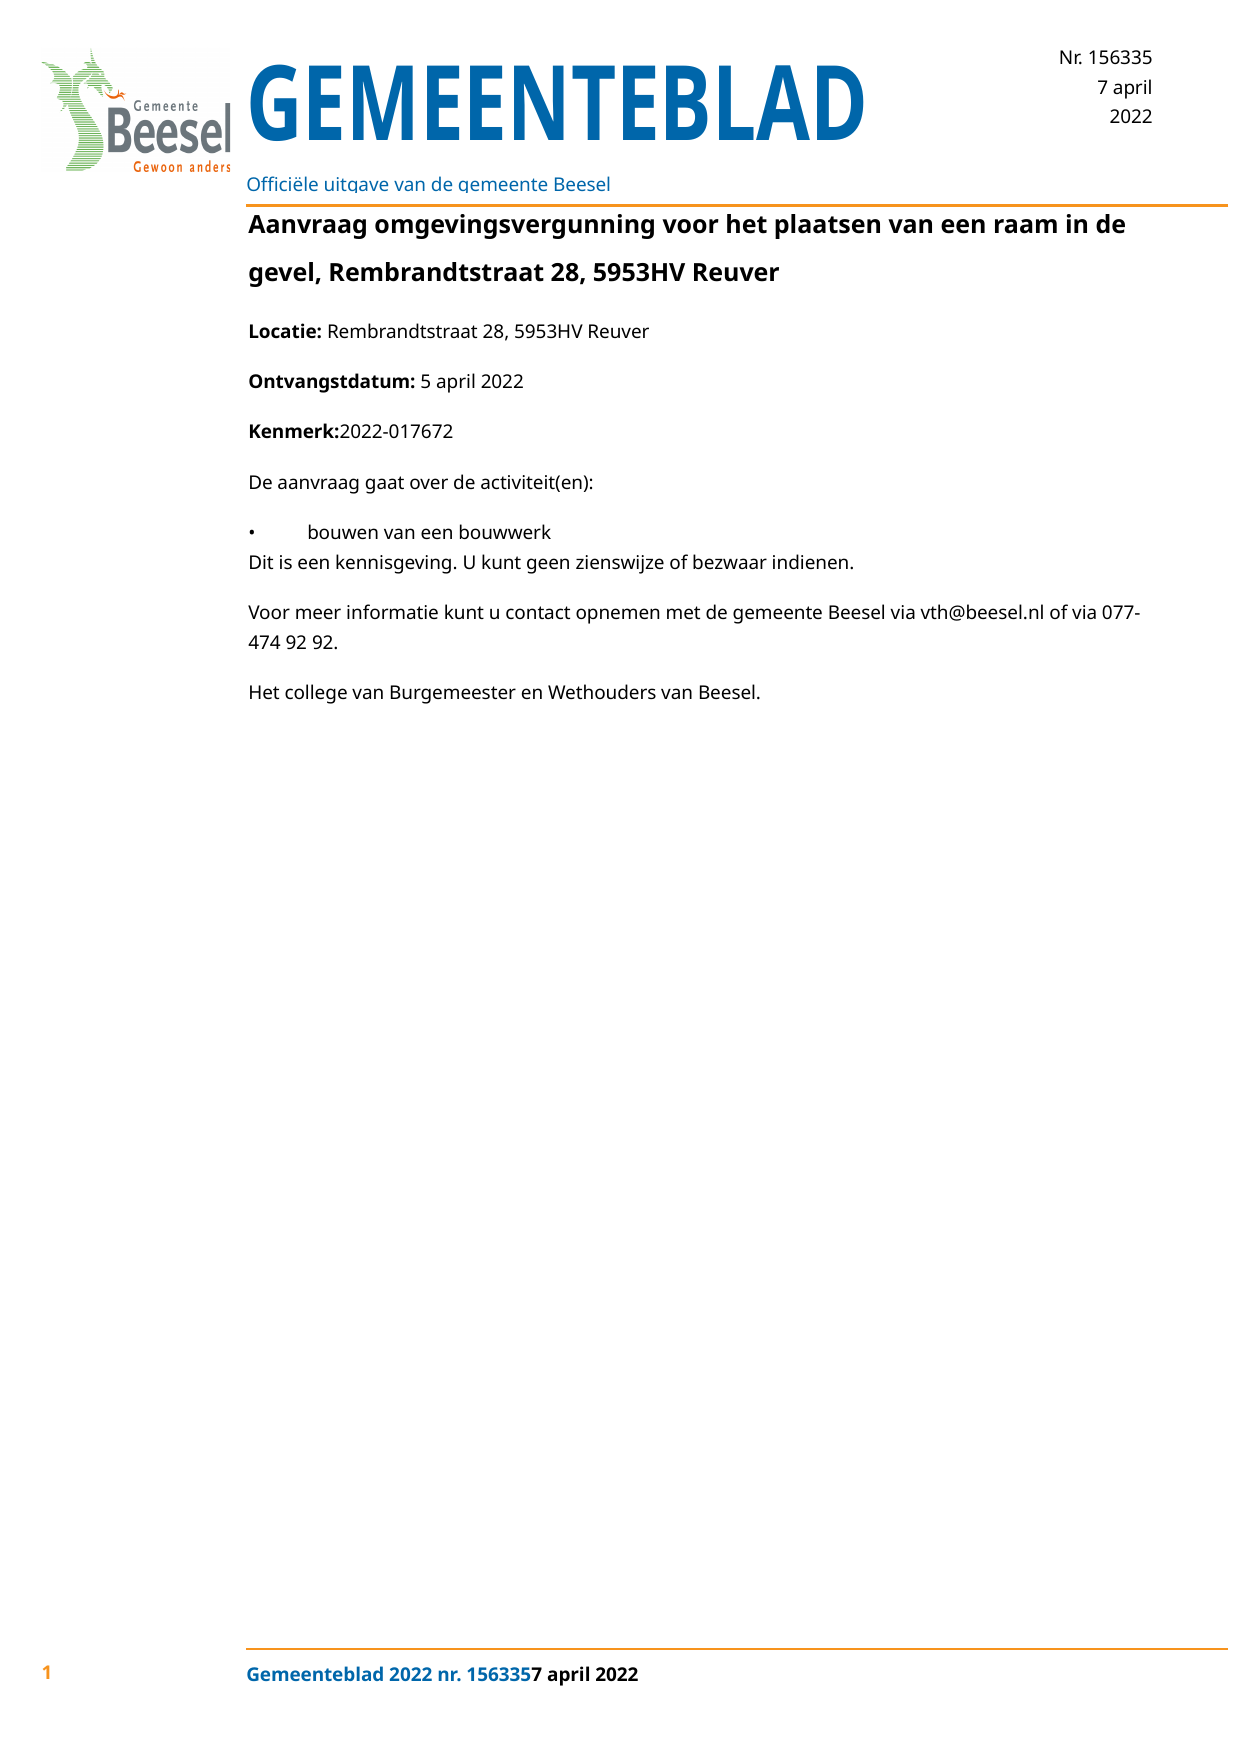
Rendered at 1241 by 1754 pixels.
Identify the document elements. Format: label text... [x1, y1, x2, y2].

text Ontvangstdatum: 5 april 2022 [248, 368, 1152, 394]
text Voor meer informatie kunt u contact opnemen met de gemeente Beesel via vth@beesel.nl of via 077-474 92 92. [248, 599, 1152, 655]
picture [41, 47, 231, 172]
text De aanvraag gaat over de activiteit(en): [248, 469, 1152, 495]
text Het college van Burgemeester en Wethouders van Beesel. [248, 679, 1152, 705]
text Locatie: Rembrandtstraat 28, 5953HV Reuver [248, 318, 1152, 344]
text Dit is een kennisgeving. U kunt geen zienswijze of bezwaar indienen. [248, 549, 1152, 575]
list bouwen van een bouwwerk [248, 519, 1152, 545]
text Aanvraag omgevingsvergunning voor het plaatsen van een raam in de gevel, Rembrandtstraat 28, 5953HV Reuver [248, 207, 1152, 288]
text Kenmerk:2022-017672 [248, 419, 1152, 444]
